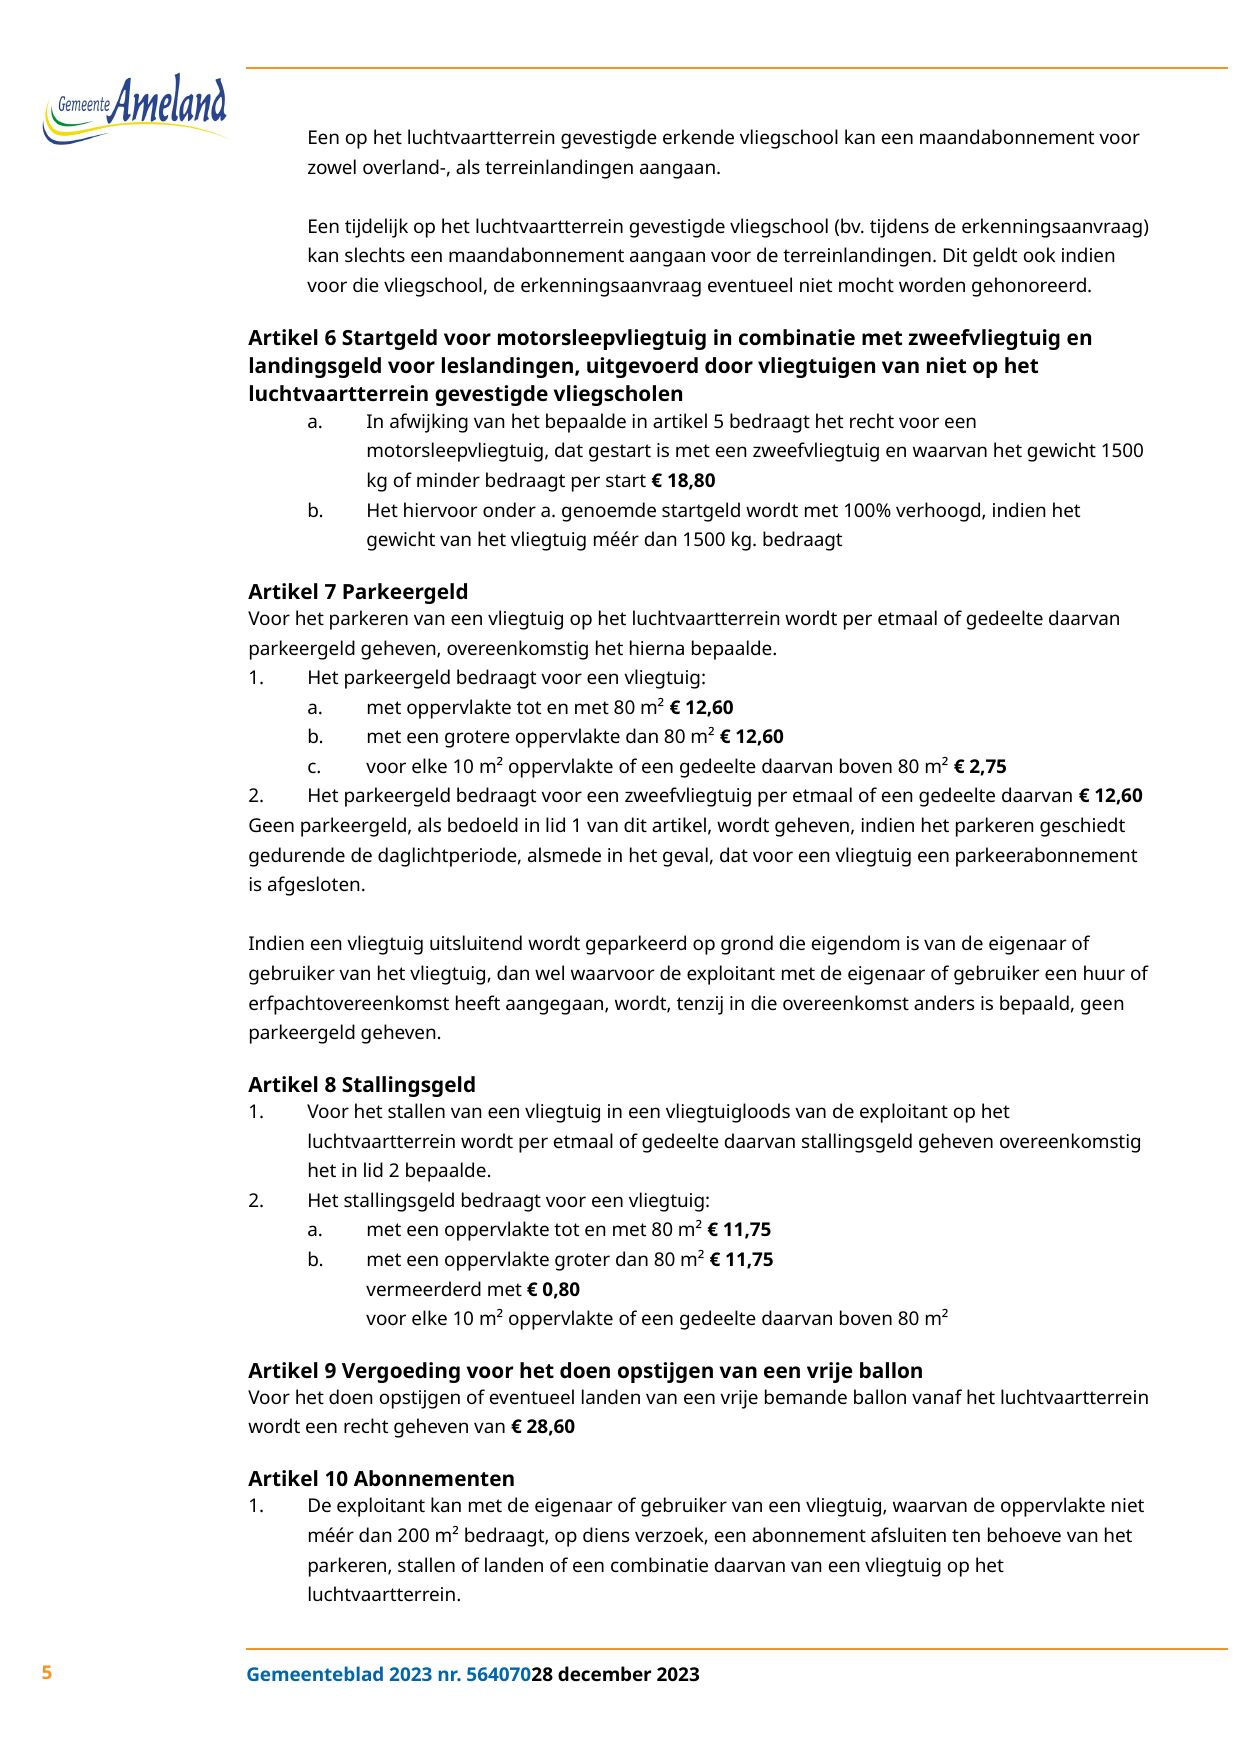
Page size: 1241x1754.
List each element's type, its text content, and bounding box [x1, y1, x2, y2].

list Het parkeergeld bedraagt voor een vliegtuig: [248, 664, 1152, 690]
list vermeerderd met € 0,80 [307, 1276, 1152, 1301]
list In afwijking van het bepaalde in artikel 5 bedraagt het recht voor een motorsleepvliegtuig, dat gestart is met een zweefvliegtuig en waarvan het gewicht 1500 kg of minder bedraagt per start € 18,80 [307, 408, 1152, 493]
list Het parkeergeld bedraagt voor een zweefvliegtuig per etmaal of een gedeelte daarvan € 12,60 [248, 783, 1152, 808]
text Artikel 7 Parkeergeld [248, 577, 1152, 605]
text Artikel 8 Stallingsgeld [248, 1070, 1152, 1098]
list met een grotere oppervlakte dan 80 m² € 12,60 [307, 723, 1152, 749]
list met oppervlakte tot en met 80 m² € 12,60 [307, 694, 1152, 720]
list voor elke 10 m² oppervlakte of een gedeelte daarvan boven 80 m² € 2,75 [307, 753, 1152, 779]
list voor elke 10 m² oppervlakte of een gedeelte daarvan boven 80 m² [307, 1305, 1152, 1331]
list Het hiervoor onder a. genoemde startgeld wordt met 100% verhoogd, indien het gewicht van het vliegtuig méér dan 1500 kg. bedraagt [307, 497, 1152, 552]
text Indien een vliegtuig uitsluitend wordt geparkeerd op grond die eigendom is van de eigenaar of gebruiker van het vliegtuig, dan wel waarvoor de exploitant met de eigenaar of gebruiker een huur of erfpachtovereenkomst heeft aangegaan, wordt, tenzij in die overeenkomst anders is bepaald, geen parkeergeld geheven. [248, 931, 1152, 1045]
text Geen parkeergeld, als bedoeld in lid 1 van dit artikel, wordt geheven, indien het parkeren geschiedt gedurende de daglichtperiode, alsmede in het geval, dat voor een vliegtuig een parkeerabonnement is afgesloten. [248, 812, 1152, 897]
text Voor het parkeren van een vliegtuig op het luchtvaartterrein wordt per etmaal of gedeelte daarvan parkeergeld geheven, overeenkomstig het hierna bepaalde. [248, 605, 1152, 661]
list Het stallingsgeld bedraagt voor een vliegtuig: [248, 1187, 1152, 1213]
text Voor het doen opstijgen of eventueel landen van een vrije bemande ballon vanaf het luchtvaartterrein wordt een recht geheven van € 28,60 [248, 1384, 1152, 1439]
list met een oppervlakte groter dan 80 m² € 11,75 [307, 1246, 1152, 1272]
text Artikel 10 Abonnementen [248, 1464, 1152, 1493]
list Voor het stallen van een vliegtuig in een vliegtuigloods van de exploitant op het luchtvaartterrein wordt per etmaal of gedeelte daarvan stallingsgeld geheven overeenkomstig het in lid 2 bepaalde. [248, 1098, 1152, 1183]
picture [41, 47, 231, 172]
list De exploitant kan met de eigenaar of gebruiker van een vliegtuig, waarvan de oppervlakte niet méér dan 200 m² bedraagt, op diens verzoek, een abonnement afsluiten ten behoeve van het parkeren, stallen of landen of een combinatie daarvan van een vliegtuig op het luchtvaartterrein. [248, 1493, 1152, 1607]
list met een oppervlakte tot en met 80 m² € 11,75 [307, 1217, 1152, 1242]
list Een tijdelijk op het luchtvaartterrein gevestigde vliegschool (bv. tijdens de erkenningsaanvraag) kan slechts een maandabonnement aangaan voor de terreinlandingen. Dit geldt ook indien voor die vliegschool, de erkenningsaanvraag eventueel niet mocht worden gehonoreerd. [248, 213, 1152, 298]
text Artikel 9 Vergoeding voor het doen opstijgen van een vrije ballon [248, 1356, 1152, 1384]
text Artikel 6 Startgeld voor motorsleepvliegtuig in combinatie met zweefvliegtuig en landingsgeld voor leslandingen, uitgevoerd door vliegtuigen van niet op het luchtvaartterrein gevestigde vliegscholen [248, 323, 1152, 408]
list Een op het luchtvaartterrein gevestigde erkende vliegschool kan een maandabonnement voor zowel overland-, als terreinlandingen aangaan. [248, 124, 1152, 180]
